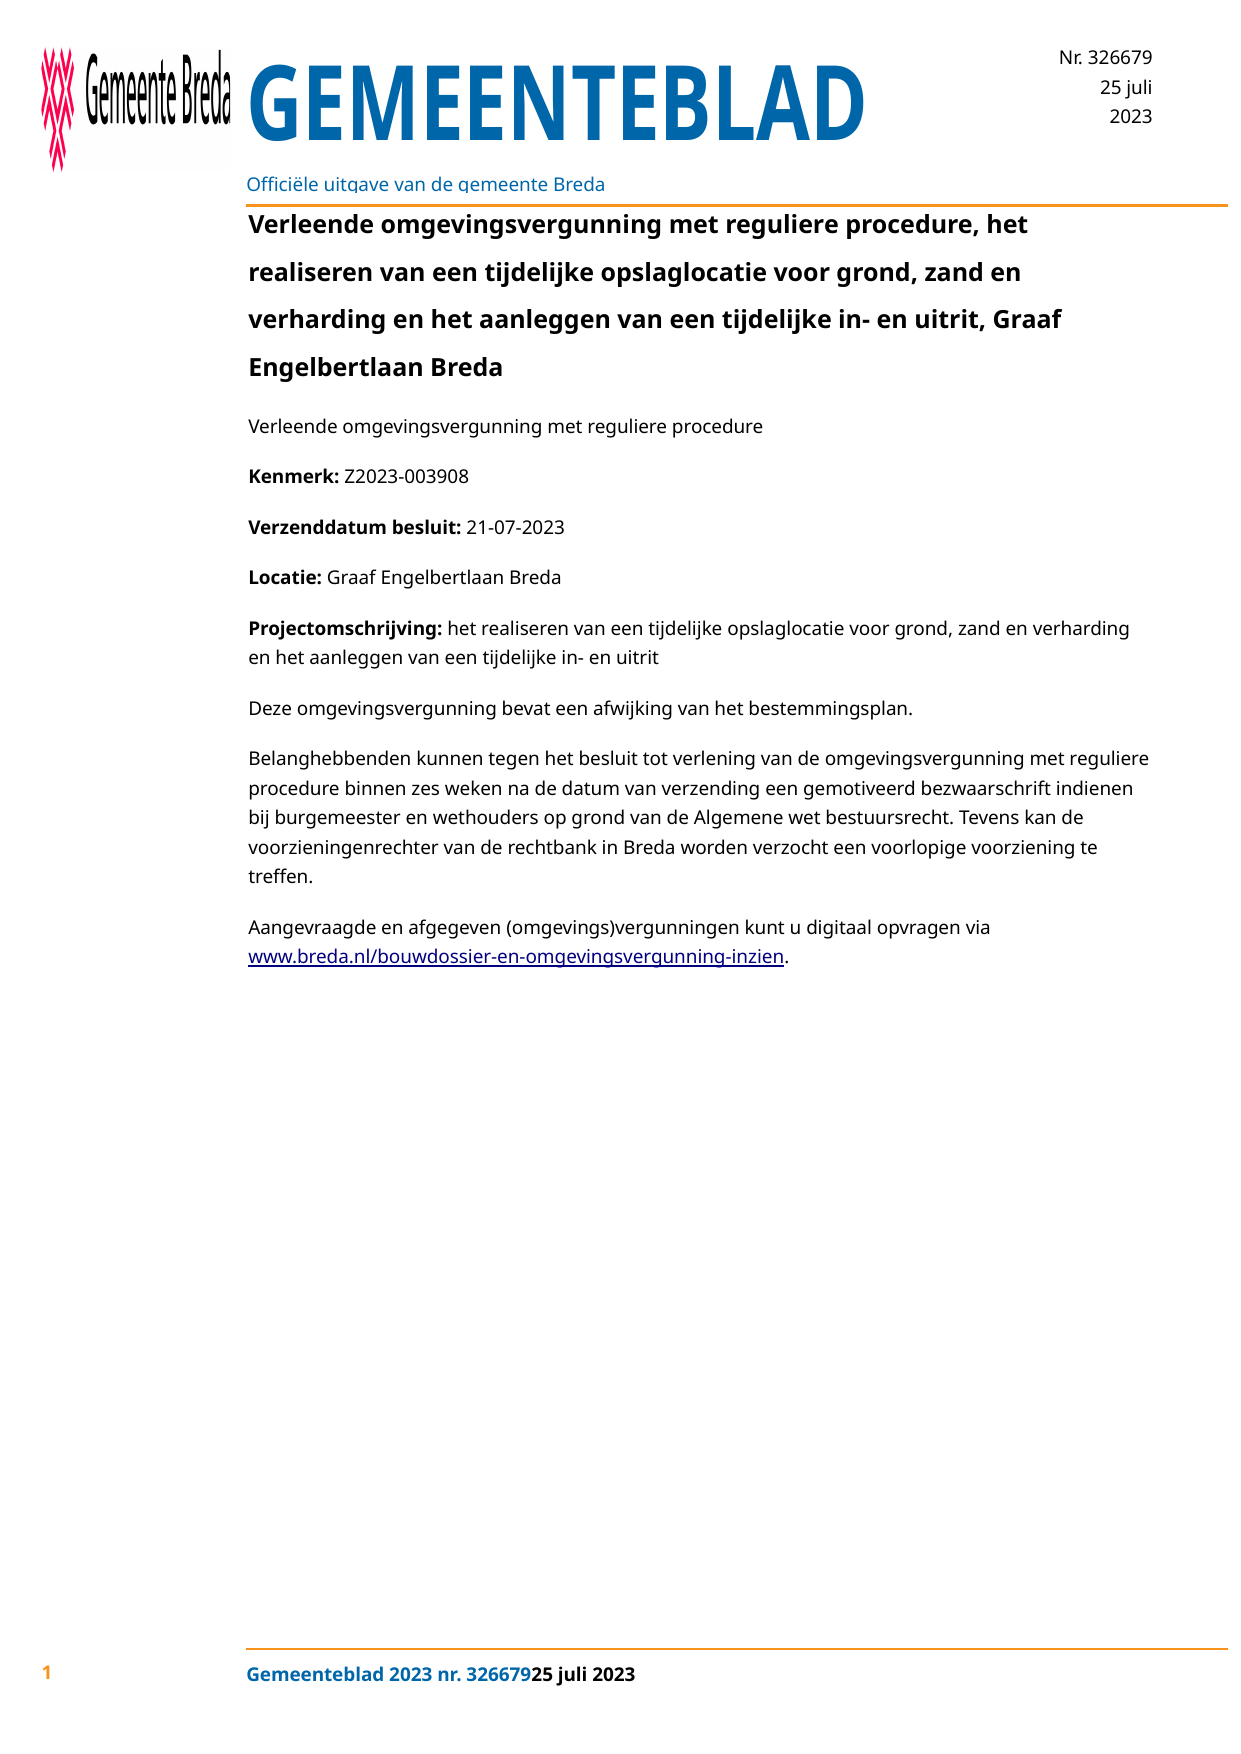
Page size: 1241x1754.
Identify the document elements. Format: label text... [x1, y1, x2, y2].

picture [41, 47, 231, 172]
text Projectomschrijving: het realiseren van een tijdelijke opslaglocatie voor grond, zand en verharding en het aanleggen van een tijdelijke in- en uitrit [248, 615, 1152, 670]
text Kenmerk: Z2023-003908 [248, 463, 1152, 489]
text Belanghebbenden kunnen tegen het besluit tot verlening van de omgevingsvergunning met reguliere procedure binnen zes weken na de datum van verzending een gemotiveerd bezwaarschrift indienen bij burgemeester en wethouders op grond van de Algemene wet bestuursrecht. Tevens kan de voorzieningenrechter van de rechtbank in Breda worden verzocht een voorlopige voorziening te treffen. [248, 745, 1152, 889]
text Locatie: Graaf Engelbertlaan Breda [248, 564, 1152, 590]
text Deze omgevingsvergunning bevat een afwijking van het bestemmingsplan. [248, 695, 1152, 721]
text Aangevraagde en afgegeven (omgevings)vergunningen kunt u digitaal opvragen via www.breda.nl/bouwdossier-en-omgevingsvergunning-inzien. [248, 914, 1152, 969]
text Verleende omgevingsvergunning met reguliere procedure [248, 413, 1152, 439]
text Verleende omgevingsvergunning met reguliere procedure, het realiseren van een tijdelijke opslaglocatie voor grond, zand en verharding en het aanleggen van een tijdelijke in- en uitrit, Graaf Engelbertlaan Breda [248, 207, 1152, 384]
text Verzenddatum besluit: 21-07-2023 [248, 514, 1152, 540]
